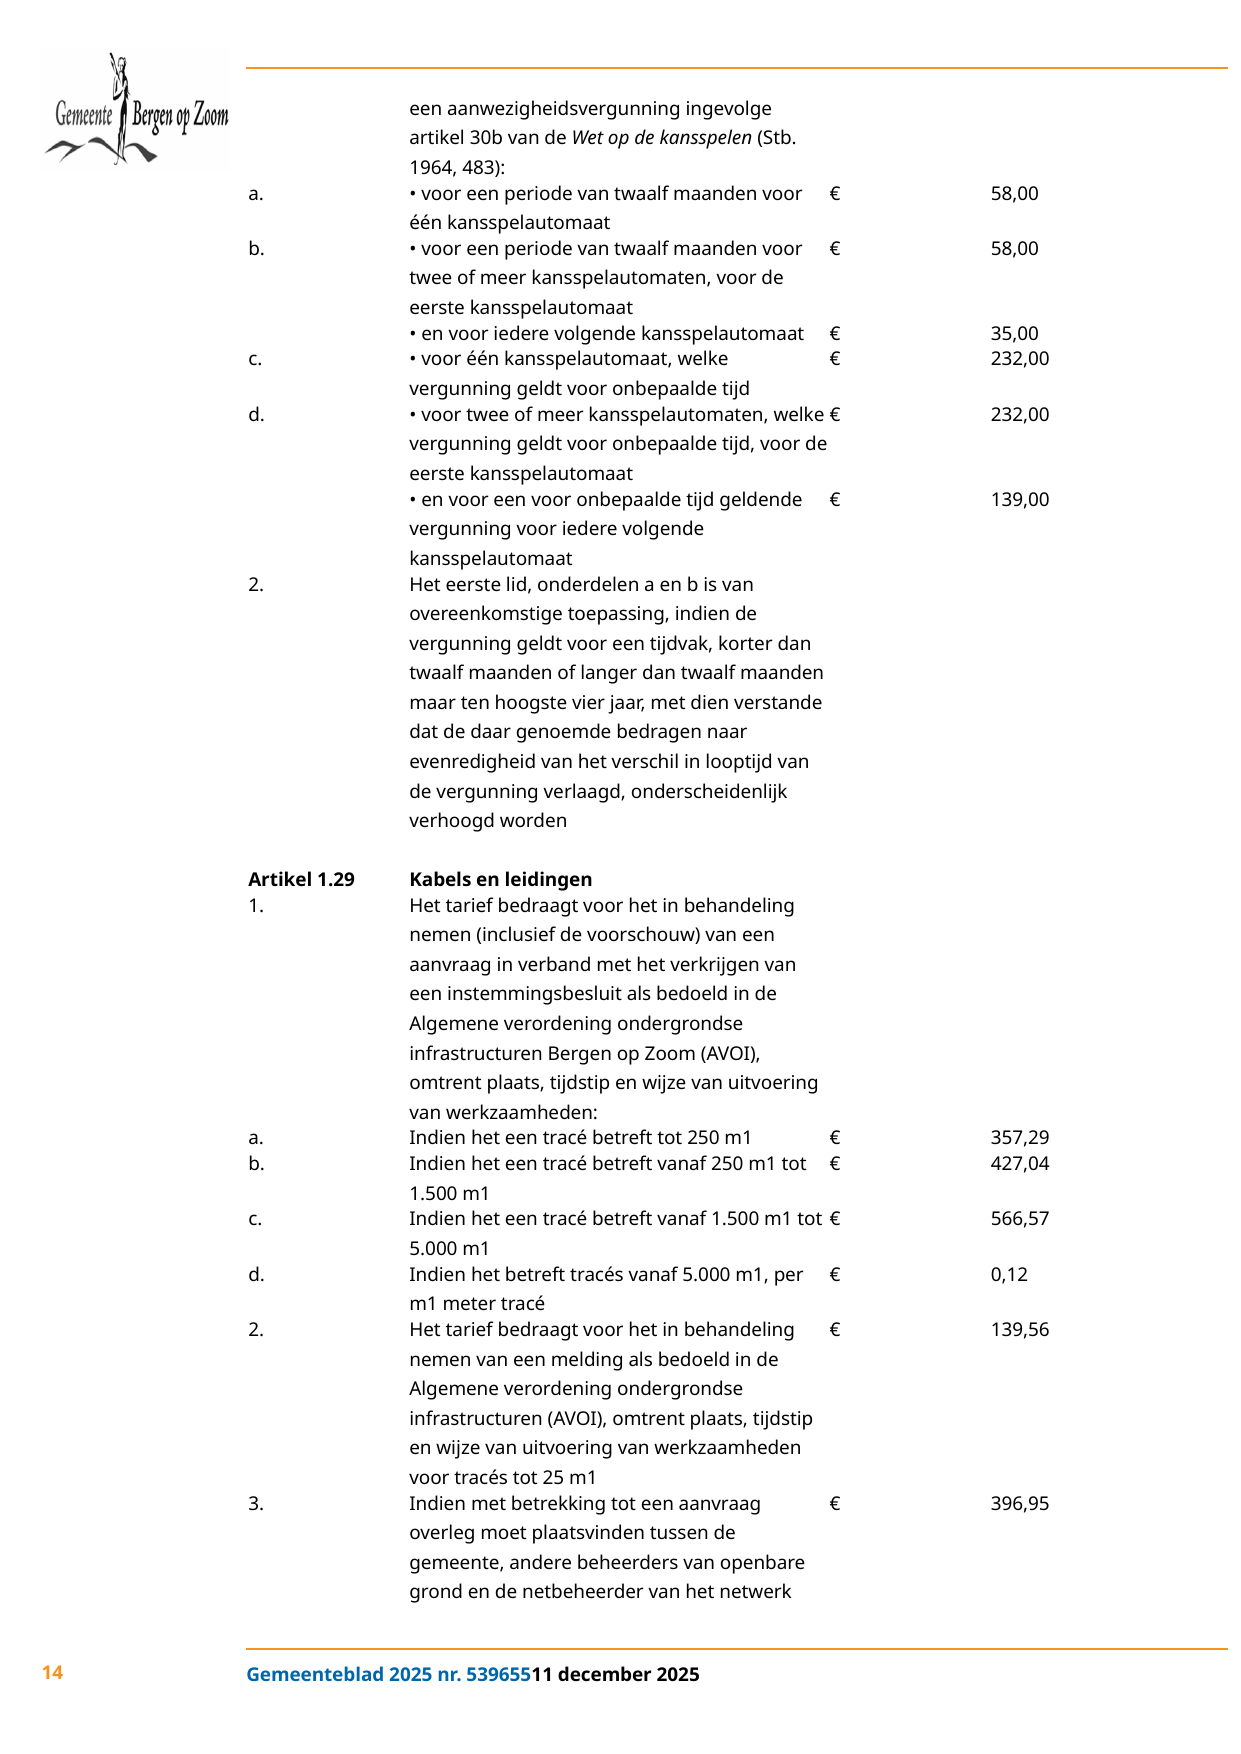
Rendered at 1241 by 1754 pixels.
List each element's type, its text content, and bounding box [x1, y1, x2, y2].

table_cell c. [248, 1206, 409, 1261]
table_cell [248, 486, 409, 571]
table_cell € [829, 401, 991, 486]
table_cell Indien het een tracé betreft tot 250 m1 [409, 1125, 829, 1150]
table_cell Indien het betreft tracés vanaf 5.000 m1, per m1 meter tracé [409, 1261, 829, 1316]
table_cell Indien het een tracé betreft vanaf 1.500 m1 tot 5.000 m1 [409, 1206, 829, 1261]
table_cell 1. [248, 892, 409, 1124]
table_cell • en voor iedere volgende kansspelautomaat [409, 320, 829, 346]
table_cell 0,12 [991, 1261, 1152, 1316]
table_header Artikel 1.29 [248, 866, 409, 892]
table_cell Indien met betrekking tot een aanvraag overleg moet plaatsvinden tussen de gemeente, andere beheerders van openbare grond en de netbeheerder van het netwerk [409, 1490, 829, 1604]
table_cell • voor een periode van twaalf maanden voor één kansspelautomaat [409, 180, 829, 235]
table_cell 139,56 [991, 1316, 1152, 1490]
table_cell d. [248, 1261, 409, 1316]
table_cell € [829, 235, 991, 320]
table_cell [991, 892, 1152, 1124]
table_cell a. [248, 1125, 409, 1150]
table_cell € [829, 1206, 991, 1261]
table_cell d. [248, 401, 409, 486]
table_cell [829, 571, 991, 833]
table_cell € [829, 180, 991, 235]
table_cell [829, 892, 991, 1124]
picture [41, 47, 231, 172]
table_cell € [829, 1490, 991, 1604]
table_cell 35,00 [991, 320, 1152, 346]
table_cell € [829, 1125, 991, 1150]
table_header [829, 866, 991, 892]
table_cell 232,00 [991, 346, 1152, 401]
table_cell • voor één kansspelautomaat, welke vergunning geldt voor onbepaalde tijd [409, 346, 829, 401]
table_cell € [829, 1150, 991, 1206]
table_cell b. [248, 1150, 409, 1206]
table_cell € [829, 320, 991, 346]
table_cell Het tarief bedraagt voor het in behandeling nemen van een melding als bedoeld in de Algemene verordening ondergrondse infrastructuren (AVOI), omtrent plaats, tijdstip en wijze van uitvoering van werkzaamheden voor tracés tot 25 m1 [409, 1316, 829, 1490]
table_cell • voor twee of meer kansspelautomaten, welke vergunning geldt voor onbepaalde tijd, voor de eerste kansspelautomaat [409, 401, 829, 486]
table_cell Het tarief bedraagt voor het in behandeling nemen (inclusief de voorschouw) van een aanvraag in verband met het verkrijgen van een instemmingsbesluit als bedoeld in de Algemene verordening ondergrondse infrastructuren Bergen op Zoom (AVOI), omtrent plaats, tijdstip en wijze van uitvoering van werkzaamheden: [409, 892, 829, 1124]
table_cell € [829, 1316, 991, 1490]
table_cell [248, 320, 409, 346]
table_cell 2. [248, 571, 409, 833]
table_header Kabels en leidingen [409, 866, 829, 892]
table_cell 396,95 [991, 1490, 1152, 1604]
table_cell b. [248, 235, 409, 320]
table_cell • voor een periode van twaalf maanden voor twee of meer kansspelautomaten, voor de eerste kansspelautomaat [409, 235, 829, 320]
table_cell 139,00 [991, 486, 1152, 571]
table_cell [991, 571, 1152, 833]
table_cell Indien het een tracé betreft vanaf 250 m1 tot 1.500 m1 [409, 1150, 829, 1206]
table_cell € [829, 1261, 991, 1316]
table_cell [991, 95, 1152, 180]
table_cell [829, 95, 991, 180]
table_cell 232,00 [991, 401, 1152, 486]
table_cell 3. [248, 1490, 409, 1604]
table_cell Het eerste lid, onderdelen a en b is van overeenkomstige toepassing, indien de vergunning geldt voor een tijdvak, korter dan twaalf maanden of langer dan twaalf maanden maar ten hoogste vier jaar, met dien verstande dat de daar genoemde bedragen naar evenredigheid van het verschil in looptijd van de vergunning verlaagd, onderscheidenlijk verhoogd worden [409, 571, 829, 833]
table_cell 58,00 [991, 180, 1152, 235]
table_cell 58,00 [991, 235, 1152, 320]
table_cell 2. [248, 1316, 409, 1490]
table_cell c. [248, 346, 409, 401]
table_cell een aanwezigheidsvergunning ingevolge artikel 30b van de Wet op de kansspelen (Stb. 1964, 483): [409, 95, 829, 180]
table_cell € [829, 346, 991, 401]
table_header [991, 866, 1152, 892]
table_cell 357,29 [991, 1125, 1152, 1150]
table_cell € [829, 486, 991, 571]
table_cell 566,57 [991, 1206, 1152, 1261]
table_cell [248, 95, 409, 180]
table_cell 427,04 [991, 1150, 1152, 1206]
table_cell • en voor een voor onbepaalde tijd geldende vergunning voor iedere volgende kansspelautomaat [409, 486, 829, 571]
table_cell a. [248, 180, 409, 235]
